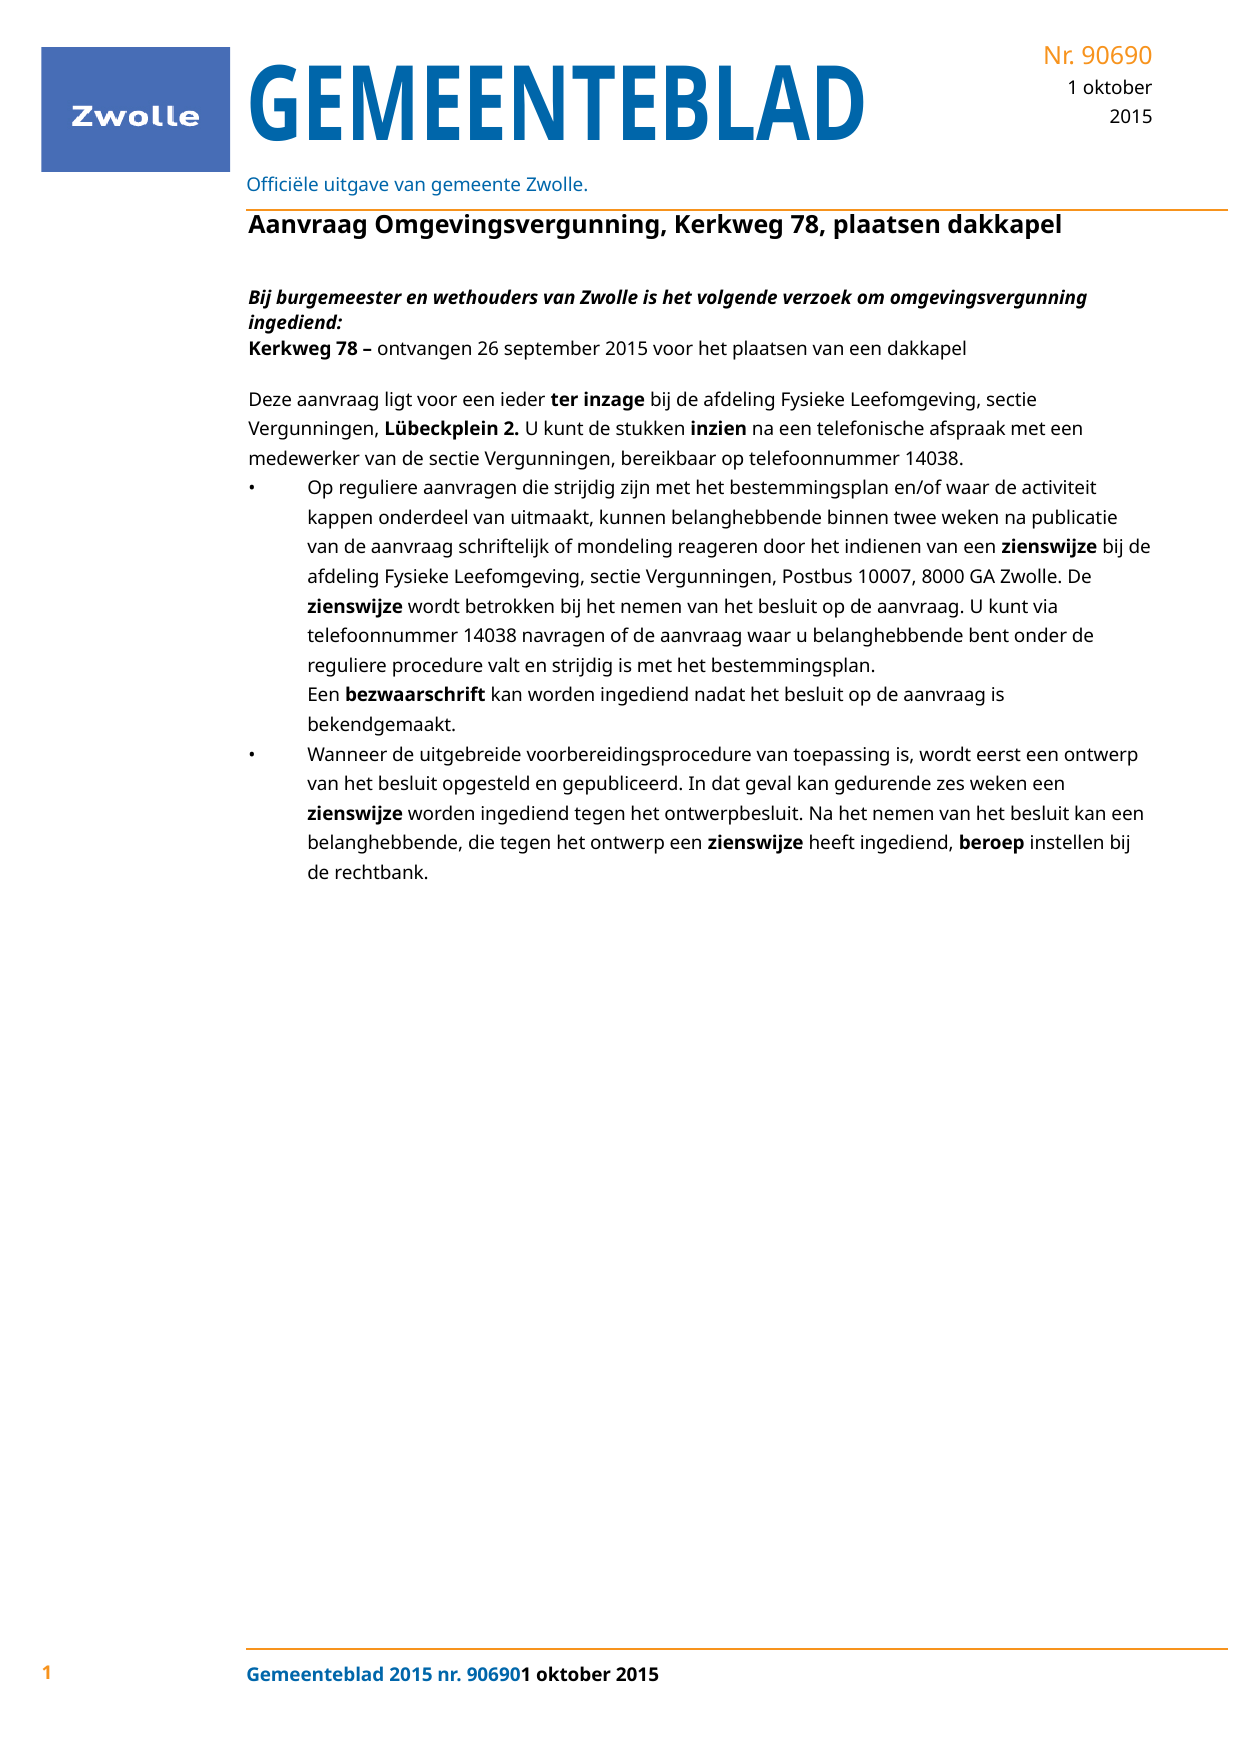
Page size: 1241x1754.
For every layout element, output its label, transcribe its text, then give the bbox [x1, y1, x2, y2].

text Kerkweg 78 – ontvangen 26 september 2015 voor het plaatsen van een dakkapel [248, 335, 1152, 361]
list Op reguliere aanvragen die strijdig zijn met het bestemmingsplan en/of waar de activiteit kappen onderdeel van uitmaakt, kunnen belanghebbende binnen twee weken na publicatie van de aanvraag schriftelijk of mondeling reageren door het indienen van een zienswijze bij de afdeling Fysieke Leefomgeving, sectie Vergunningen, Postbus 10007, 8000 GA Zwolle. De zienswijze wordt betrokken bij het nemen van het besluit op de aanvraag. U kunt via telefoonnummer 14038 navragen of de aanvraag waar u belanghebbende bent onder de reguliere procedure valt en strijdig is met het bestemmingsplan. [248, 474, 1152, 678]
picture [41, 47, 231, 172]
text Bij burgemeester en wethouders van Zwolle is het volgende verzoek om omgevingsvergunning ingediend: [248, 284, 1152, 335]
text Aanvraag Omgevingsvergunning, Kerkweg 78, plaatsen dakkapel [248, 211, 1152, 241]
list Wanneer de uitgebreide voorbereidingsprocedure van toepassing is, wordt eerst een ontwerp van het besluit opgesteld en gepubliceerd. In dat geval kan gedurende zes weken een zienswijze worden ingediend tegen het ontwerpbesluit. Na het nemen van het besluit kan een belanghebbende, die tegen het ontwerp een zienswijze heeft ingediend, beroep instellen bij de rechtbank. [248, 741, 1152, 885]
list Een bezwaarschrift kan worden ingediend nadat het besluit op de aanvraag is bekendgemaakt. [248, 682, 1152, 737]
text Deze aanvraag ligt voor een ieder ter inzage bij de afdeling Fysieke Leefomgeving, sectie Vergunningen, Lübeckplein 2. U kunt de stukken inzien na een telefonische afspraak met een medewerker van de sectie Vergunningen, bereikbaar op telefoonnummer 14038. [248, 386, 1152, 471]
